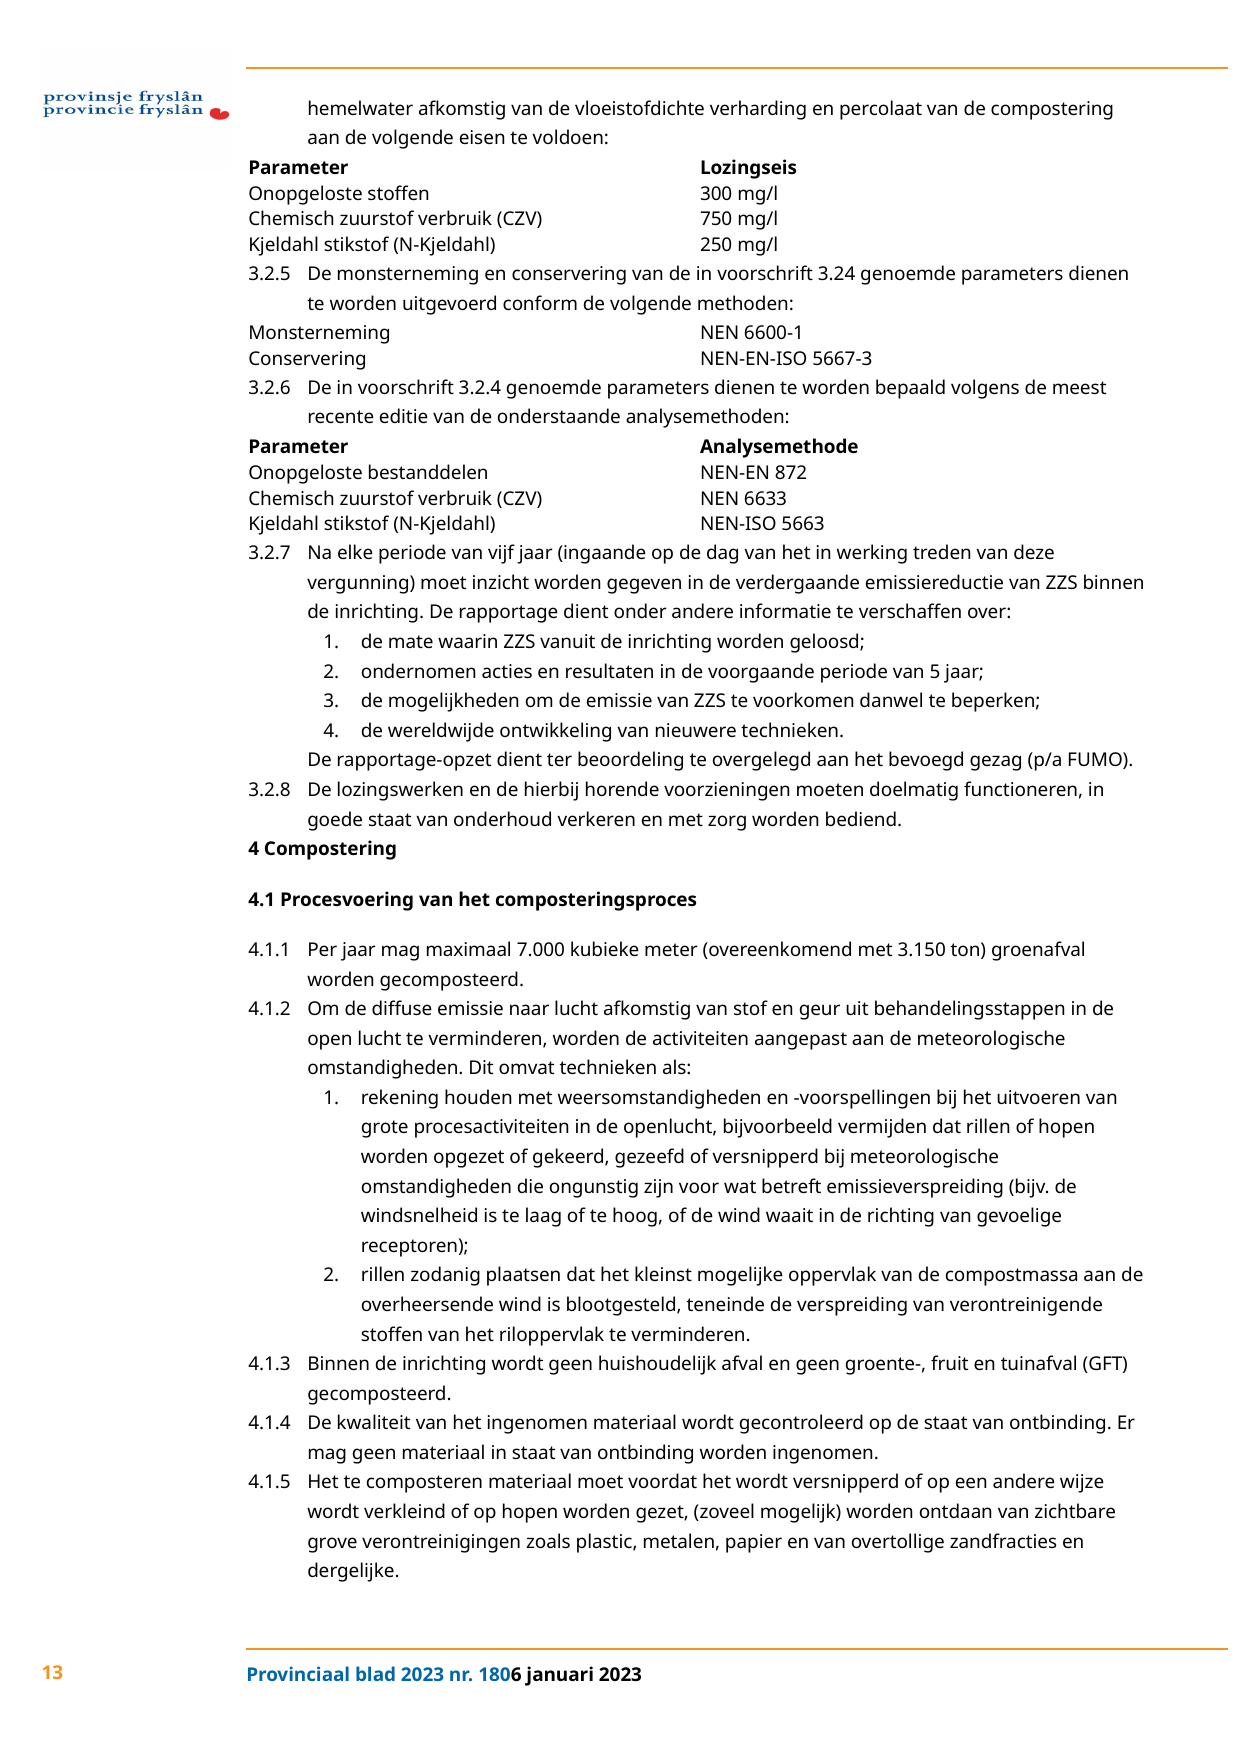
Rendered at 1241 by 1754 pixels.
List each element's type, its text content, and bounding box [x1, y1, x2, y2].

picture [41, 47, 231, 172]
list de wereldwijde ontwikkeling van nieuwere technieken. [323, 717, 1152, 743]
list Per jaar mag maximaal 7.000 kubieke meter (overeenkomend met 3.150 ton) groenafval worden gecomposteerd. [248, 936, 1152, 992]
table_cell 250 mg/l [700, 231, 1152, 257]
list Na elke periode van vijf jaar (ingaande op de dag van het in werking treden van deze vergunning) moet inzicht worden gegeven in de verdergaande emissiereductie van ZZS binnen de inrichting. De rapportage dient onder andere informatie te verschaffen over: [248, 539, 1152, 624]
table_header Parameter [248, 434, 700, 459]
table_cell NEN-ISO 5663 [700, 511, 1152, 536]
table_cell Chemisch zuurstof verbruik (CZV) [248, 485, 700, 511]
list Om de diffuse emissie naar lucht afkomstig van stof en geur uit behandelingsstappen in de open lucht te verminderen, worden de activiteiten aangepast aan de meteorologische omstandigheden. Dit omvat technieken als: [248, 995, 1152, 1080]
list rekening houden met weersomstandigheden en -voorspellingen bij het uitvoeren van grote procesactiviteiten in de openlucht, bijvoorbeeld vermijden dat rillen of hopen worden opgezet of gekeerd, gezeefd of versnipperd bij meteorologische omstandigheden die ongunstig zijn voor wat betreft emissieverspreiding (bijv. de windsnelheid is te laag of te hoog, of de wind waait in de richting van gevoelige receptoren); [323, 1084, 1152, 1258]
table_cell NEN 6633 [700, 485, 1152, 511]
list de mate waarin ZZS vanuit de inrichting worden geloosd; [323, 628, 1152, 654]
list de mogelijkheden om de emissie van ZZS te voorkomen danwel te beperken; [323, 687, 1152, 713]
text 4 Compostering [248, 835, 1152, 861]
table_cell Onopgeloste stoffen [248, 180, 700, 206]
table_header NEN 6600-1 [700, 320, 1152, 345]
text 4.1 Procesvoering van het composteringsproces [248, 886, 1152, 912]
table_cell Kjeldahl stikstof (N-Kjeldahl) [248, 511, 700, 536]
table_header Parameter [248, 154, 700, 180]
table_header Monsterneming [248, 320, 700, 345]
table_header Analysemethode [700, 434, 1152, 459]
list hemelwater afkomstig van de vloeistofdichte verharding en percolaat van de compostering aan de volgende eisen te voldoen: [248, 95, 1152, 150]
list Het te composteren materiaal moet voordat het wordt versnipperd of op een andere wijze wordt verkleind of op hopen worden gezet, (zoveel mogelijk) worden ontdaan van zichtbare grove verontreinigingen zoals plastic, metalen, papier en van overtollige zandfracties en dergelijke. [248, 1469, 1152, 1583]
list De rapportage-opzet dient ter beoordeling te overgelegd aan het bevoegd gezag (p/a FUMO). [248, 747, 1152, 772]
list Binnen de inrichting wordt geen huishoudelijk afval en geen groente-, fruit en tuinafval (GFT) gecomposteerd. [248, 1350, 1152, 1406]
table_cell Chemisch zuurstof verbruik (CZV) [248, 206, 700, 231]
table_cell Onopgeloste bestanddelen [248, 459, 700, 485]
table_cell 750 mg/l [700, 206, 1152, 231]
list ondernomen acties en resultaten in de voorgaande periode van 5 jaar; [323, 658, 1152, 684]
list De kwaliteit van het ingenomen materiaal wordt gecontroleerd op de staat van ontbinding. Er mag geen materiaal in staat van ontbinding worden ingenomen. [248, 1409, 1152, 1465]
list De in voorschrift 3.2.4 genoemde parameters dienen te worden bepaald volgens de meest recente editie van de onderstaande analysemethoden: [248, 374, 1152, 429]
table_cell Kjeldahl stikstof (N-Kjeldahl) [248, 231, 700, 257]
list De lozingswerken en de hierbij horende voorzieningen moeten doelmatig functioneren, in goede staat van onderhoud verkeren en met zorg worden bediend. [248, 776, 1152, 832]
table_cell 300 mg/l [700, 180, 1152, 206]
table_header Lozingseis [700, 154, 1152, 180]
list De monsterneming en conservering van de in voorschrift 3.24 genoemde parameters dienen te worden uitgevoerd conform de volgende methoden: [248, 260, 1152, 316]
table_cell NEN-EN-ISO 5667-3 [700, 345, 1152, 371]
list rillen zodanig plaatsen dat het kleinst mogelijke oppervlak van de compostmassa aan de overheersende wind is blootgesteld, teneinde de verspreiding van verontreinigende stoffen van het riloppervlak te verminderen. [323, 1262, 1152, 1347]
table_cell Conservering [248, 345, 700, 371]
table_cell NEN-EN 872 [700, 459, 1152, 485]
